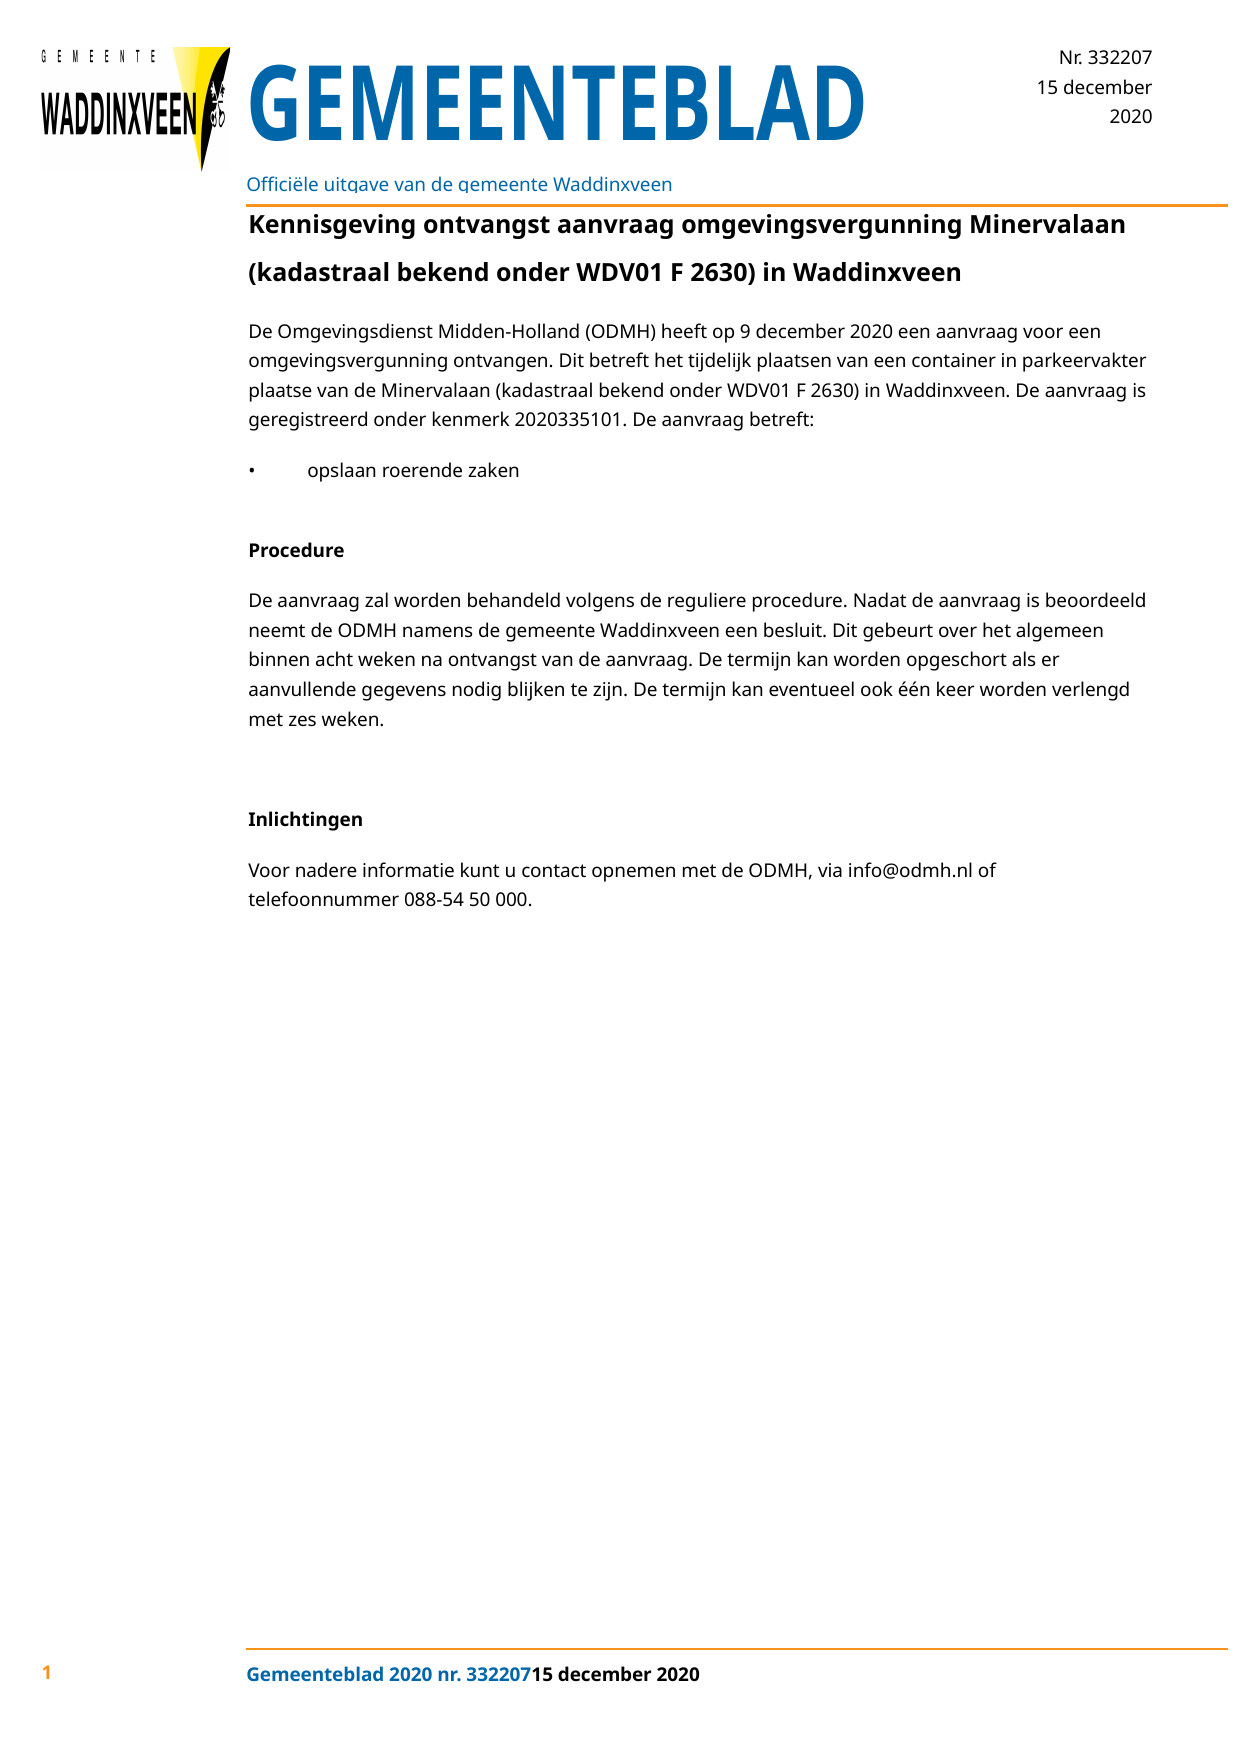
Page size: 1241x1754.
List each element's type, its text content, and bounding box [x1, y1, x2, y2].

text De aanvraag zal worden behandeld volgens de reguliere procedure. Nadat de aanvraag is beoordeeld neemt de ODMH namens de gemeente Waddinxveen een besluit. Dit gebeurt over het algemeen binnen acht weken na ontvangst van de aanvraag. De termijn kan worden opgeschort als er aanvullende gegevens nodig blijken te zijn. De termijn kan eventueel ook één keer worden verlengd met zes weken. [248, 587, 1152, 732]
text De Omgevingsdienst Midden-Holland (ODMH) heeft op 9 december 2020 een aanvraag voor een omgevingsvergunning ontvangen. Dit betreft het tijdelijk plaatsen van een container in parkeervakter plaatse van de Minervalaan (kadastraal bekend onder WDV01 F 2630) in Waddinxveen. De aanvraag is geregistreerd onder kenmerk 2020335101. De aanvraag betreft: [248, 318, 1152, 432]
text Inlichtingen [248, 807, 1152, 832]
text Procedure [248, 537, 1152, 563]
picture [41, 47, 231, 172]
list opslaan roerende zaken [248, 457, 1152, 483]
text Kennisgeving ontvangst aanvraag omgevingsvergunning Minervalaan (kadastraal bekend onder WDV01 F 2630) in Waddinxveen [248, 207, 1152, 288]
text Voor nadere informatie kunt u contact opnemen met de ODMH, via info@odmh.nl of telefoonnummer 088-54 50 000. [248, 857, 1152, 912]
